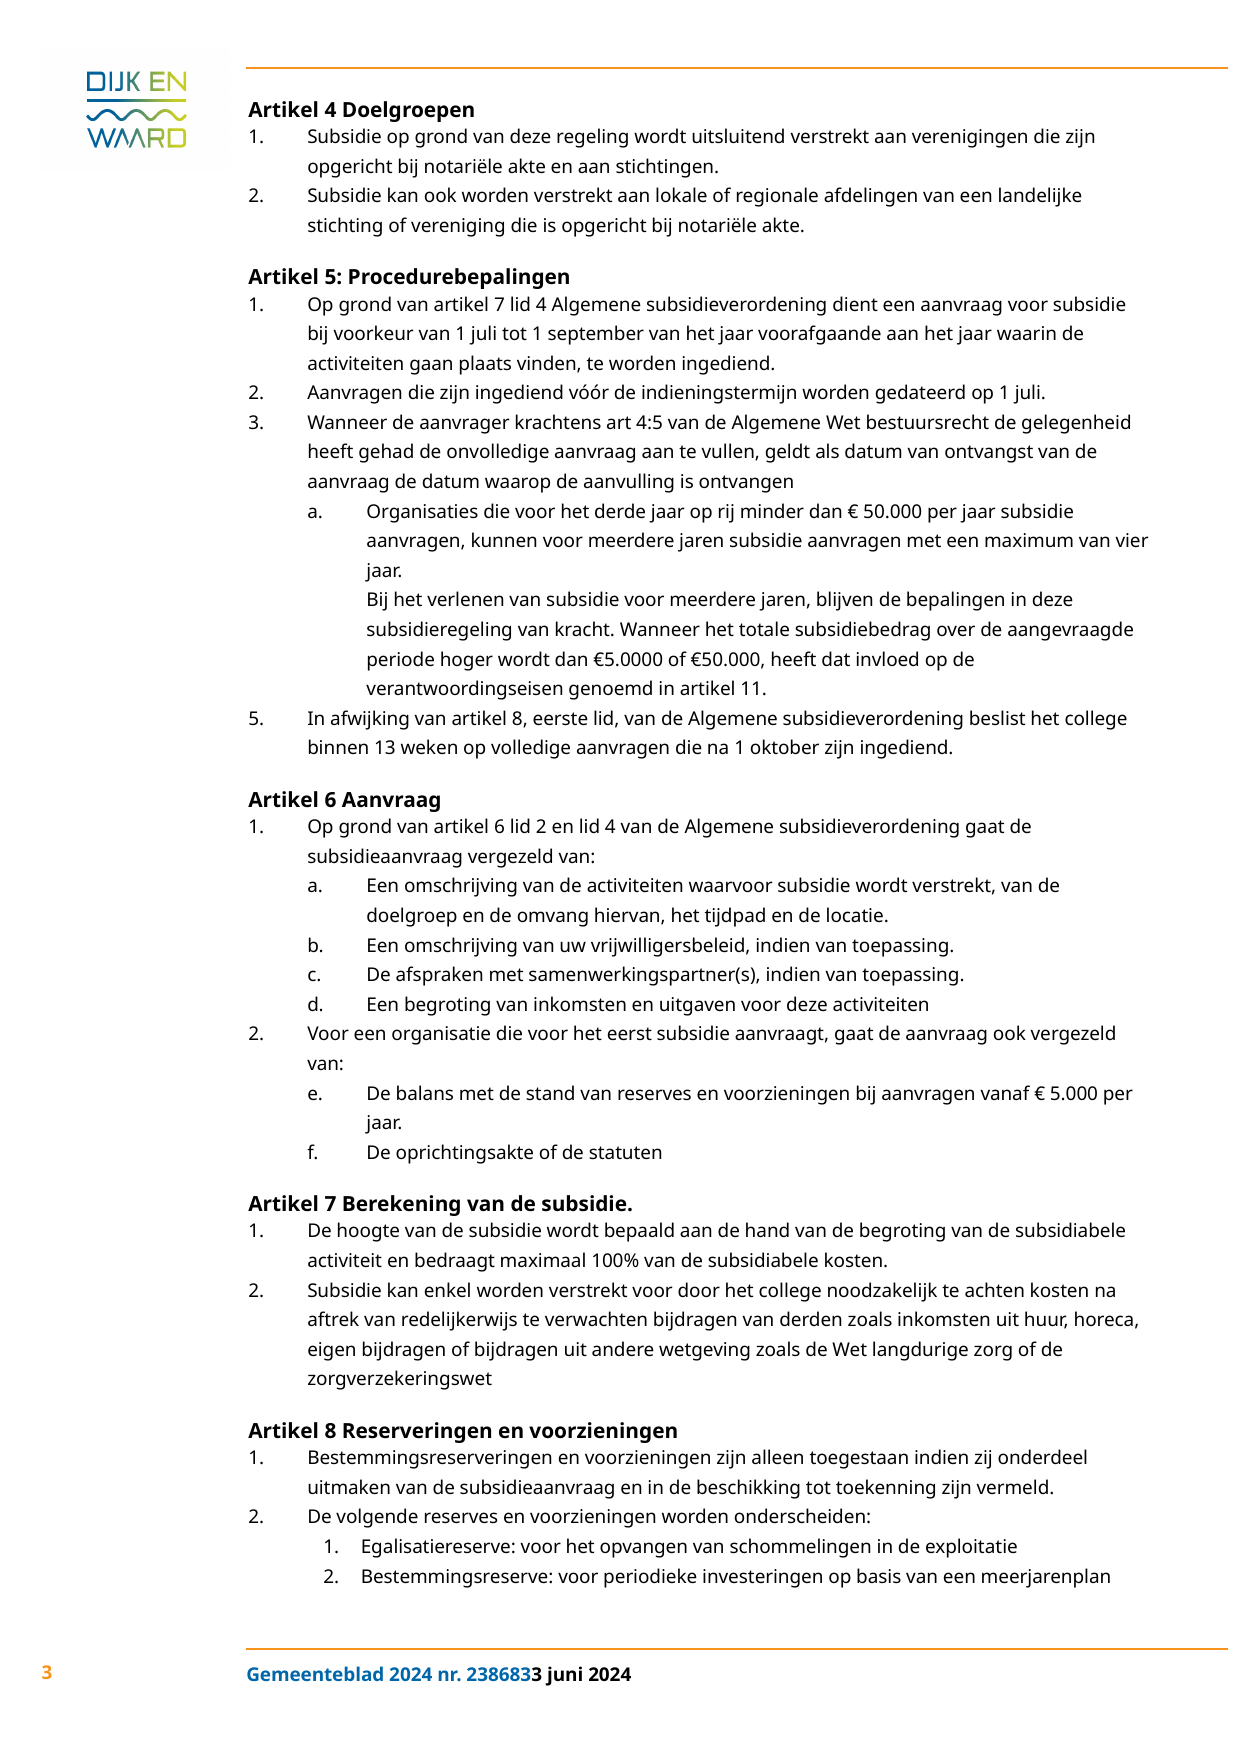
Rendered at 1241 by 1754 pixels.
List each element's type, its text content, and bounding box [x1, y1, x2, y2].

list Aanvragen die zijn ingediend vóór de indieningstermijn worden gedateerd op 1 juli. [248, 379, 1152, 405]
list Voor een organisatie die voor het eerst subsidie aanvraagt, gaat de aanvraag ook vergezeld van: [248, 1021, 1152, 1076]
list Egalisatiereserve: voor het opvangen van schommelingen in de exploitatie [323, 1533, 1152, 1559]
list De oprichtingsakte of de statuten [307, 1139, 1152, 1164]
list Subsidie kan ook worden verstrekt aan lokale of regionale afdelingen van een landelijke stichting of vereniging die is opgericht bij notariële akte. [248, 182, 1152, 238]
list De afspraken met samenwerkingspartner(s), indien van toepassing. [307, 961, 1152, 987]
picture [41, 47, 231, 172]
text Artikel 5: Procedurebepalingen [248, 262, 1152, 291]
text Artikel 8 Reserveringen en voorzieningen [248, 1416, 1152, 1444]
list Subsidie kan enkel worden verstrekt voor door het college noodzakelijk te achten kosten na aftrek van redelijkerwijs te verwachten bijdragen van derden zoals inkomsten uit huur, horeca, eigen bijdragen of bijdragen uit andere wetgeving zoals de Wet langdurige zorg of de zorgverzekeringswet [248, 1277, 1152, 1391]
list Op grond van artikel 7 lid 4 Algemene subsidieverordening dient een aanvraag voor subsidie bij voorkeur van 1 juli tot 1 september van het jaar voorafgaande aan het jaar waarin de activiteiten gaan plaats vinden, te worden ingediend. [248, 291, 1152, 376]
list Bij het verlenen van subsidie voor meerdere jaren, blijven de bepalingen in deze subsidieregeling van kracht. Wanneer het totale subsidiebedrag over de aangevraagde periode hoger wordt dan €5.0000 of €50.000, heeft dat invloed op de verantwoordingseisen genoemd in artikel 11. [307, 587, 1152, 701]
list In afwijking van artikel 8, eerste lid, van de Algemene subsidieverordening beslist het college binnen 13 weken op volledige aanvragen die na 1 oktober zijn ingediend. [248, 705, 1152, 760]
list Bestemmingsreserveringen en voorzieningen zijn alleen toegestaan indien zij onderdeel uitmaken van de subsidieaanvraag en in de beschikking tot toekenning zijn vermeld. [248, 1444, 1152, 1500]
text Artikel 7 Berekening van de subsidie. [248, 1189, 1152, 1218]
text Artikel 6 Aanvraag [248, 785, 1152, 813]
list Op grond van artikel 6 lid 2 en lid 4 van de Algemene subsidieverordening gaat de subsidieaanvraag vergezeld van: [248, 813, 1152, 869]
list De volgende reserves en voorzieningen worden onderscheiden: [248, 1504, 1152, 1529]
list Subsidie op grond van deze regeling wordt uitsluitend verstrekt aan verenigingen die zijn opgericht bij notariële akte en aan stichtingen. [248, 123, 1152, 178]
list Een omschrijving van de activiteiten waarvoor subsidie wordt verstrekt, van de doelgroep en de omvang hiervan, het tijdpad en de locatie. [307, 873, 1152, 928]
list Wanneer de aanvrager krachtens art 4:5 van de Algemene Wet bestuursrecht de gelegenheid heeft gehad de onvolledige aanvraag aan te vullen, geldt als datum van ontvangst van de aanvraag de datum waarop de aanvulling is ontvangen [248, 409, 1152, 494]
list De balans met de stand van reserves en voorzieningen bij aanvragen vanaf € 5.000 per jaar. [307, 1080, 1152, 1135]
text Artikel 4 Doelgroepen [248, 95, 1152, 123]
list Bestemmingsreserve: voor periodieke investeringen op basis van een meerjarenplan [323, 1563, 1152, 1588]
list Een begroting van inkomsten en uitgaven voor deze activiteiten [307, 991, 1152, 1017]
list Een omschrijving van uw vrijwilligersbeleid, indien van toepassing. [307, 932, 1152, 957]
list Organisaties die voor het derde jaar op rij minder dan € 50.000 per jaar subsidie aanvragen, kunnen voor meerdere jaren subsidie aanvragen met een maximum van vier jaar. [307, 498, 1152, 583]
list De hoogte van de subsidie wordt bepaald aan de hand van de begroting van de subsidiabele activiteit en bedraagt maximaal 100% van de subsidiabele kosten. [248, 1218, 1152, 1273]
